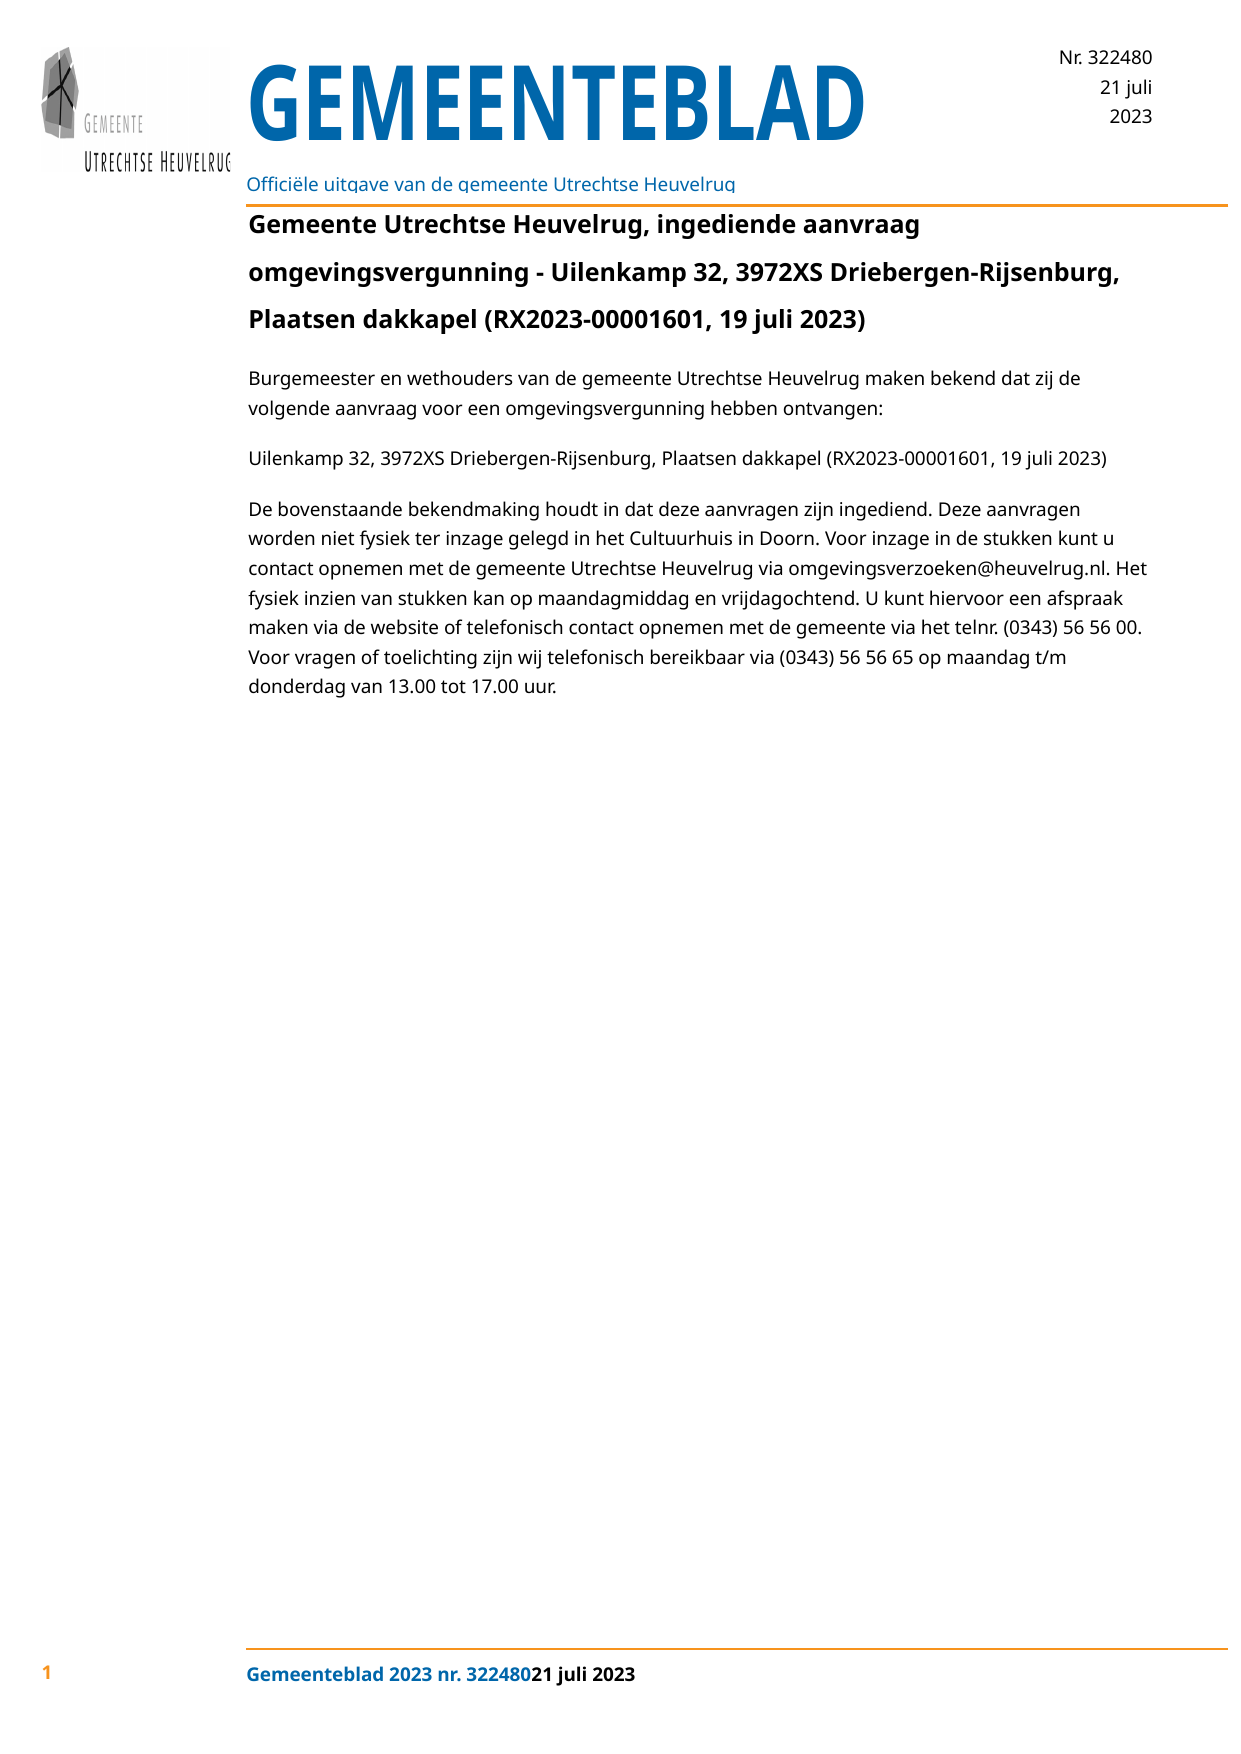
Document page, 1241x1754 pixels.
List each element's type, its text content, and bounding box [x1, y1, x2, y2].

text De bovenstaande bekendmaking houdt in dat deze aanvragen zijn ingediend. Deze aanvragen worden niet fysiek ter inzage gelegd in het Cultuurhuis in Doorn. Voor inzage in de stukken kunt u contact opnemen met de gemeente Utrechtse Heuvelrug via omgevingsverzoeken@heuvelrug.nl. Het fysiek inzien van stukken kan op maandagmiddag en vrijdagochtend. U kunt hiervoor een afspraak maken via de website of telefonisch contact opnemen met de gemeente via het telnr. (0343) 56 56 00. Voor vragen of toelichting zijn wij telefonisch bereikbaar via (0343) 56 56 65 op maandag t/m donderdag van 13.00 tot 17.00 uur. [248, 496, 1152, 699]
text Burgemeester en wethouders van de gemeente Utrechtse Heuvelrug maken bekend dat zij de volgende aanvraag voor een omgevingsvergunning hebben ontvangen: [248, 366, 1152, 421]
text Uilenkamp 32, 3972XS Driebergen-Rijsenburg, Plaatsen dakkapel (RX2023-00001601, 19 juli 2023) [248, 446, 1152, 471]
text Gemeente Utrechtse Heuvelrug, ingediende aanvraag omgevingsvergunning - Uilenkamp 32, 3972XS Driebergen-Rijsenburg, Plaatsen dakkapel (RX2023-00001601, 19 juli 2023) [248, 207, 1152, 336]
picture [41, 47, 231, 172]
